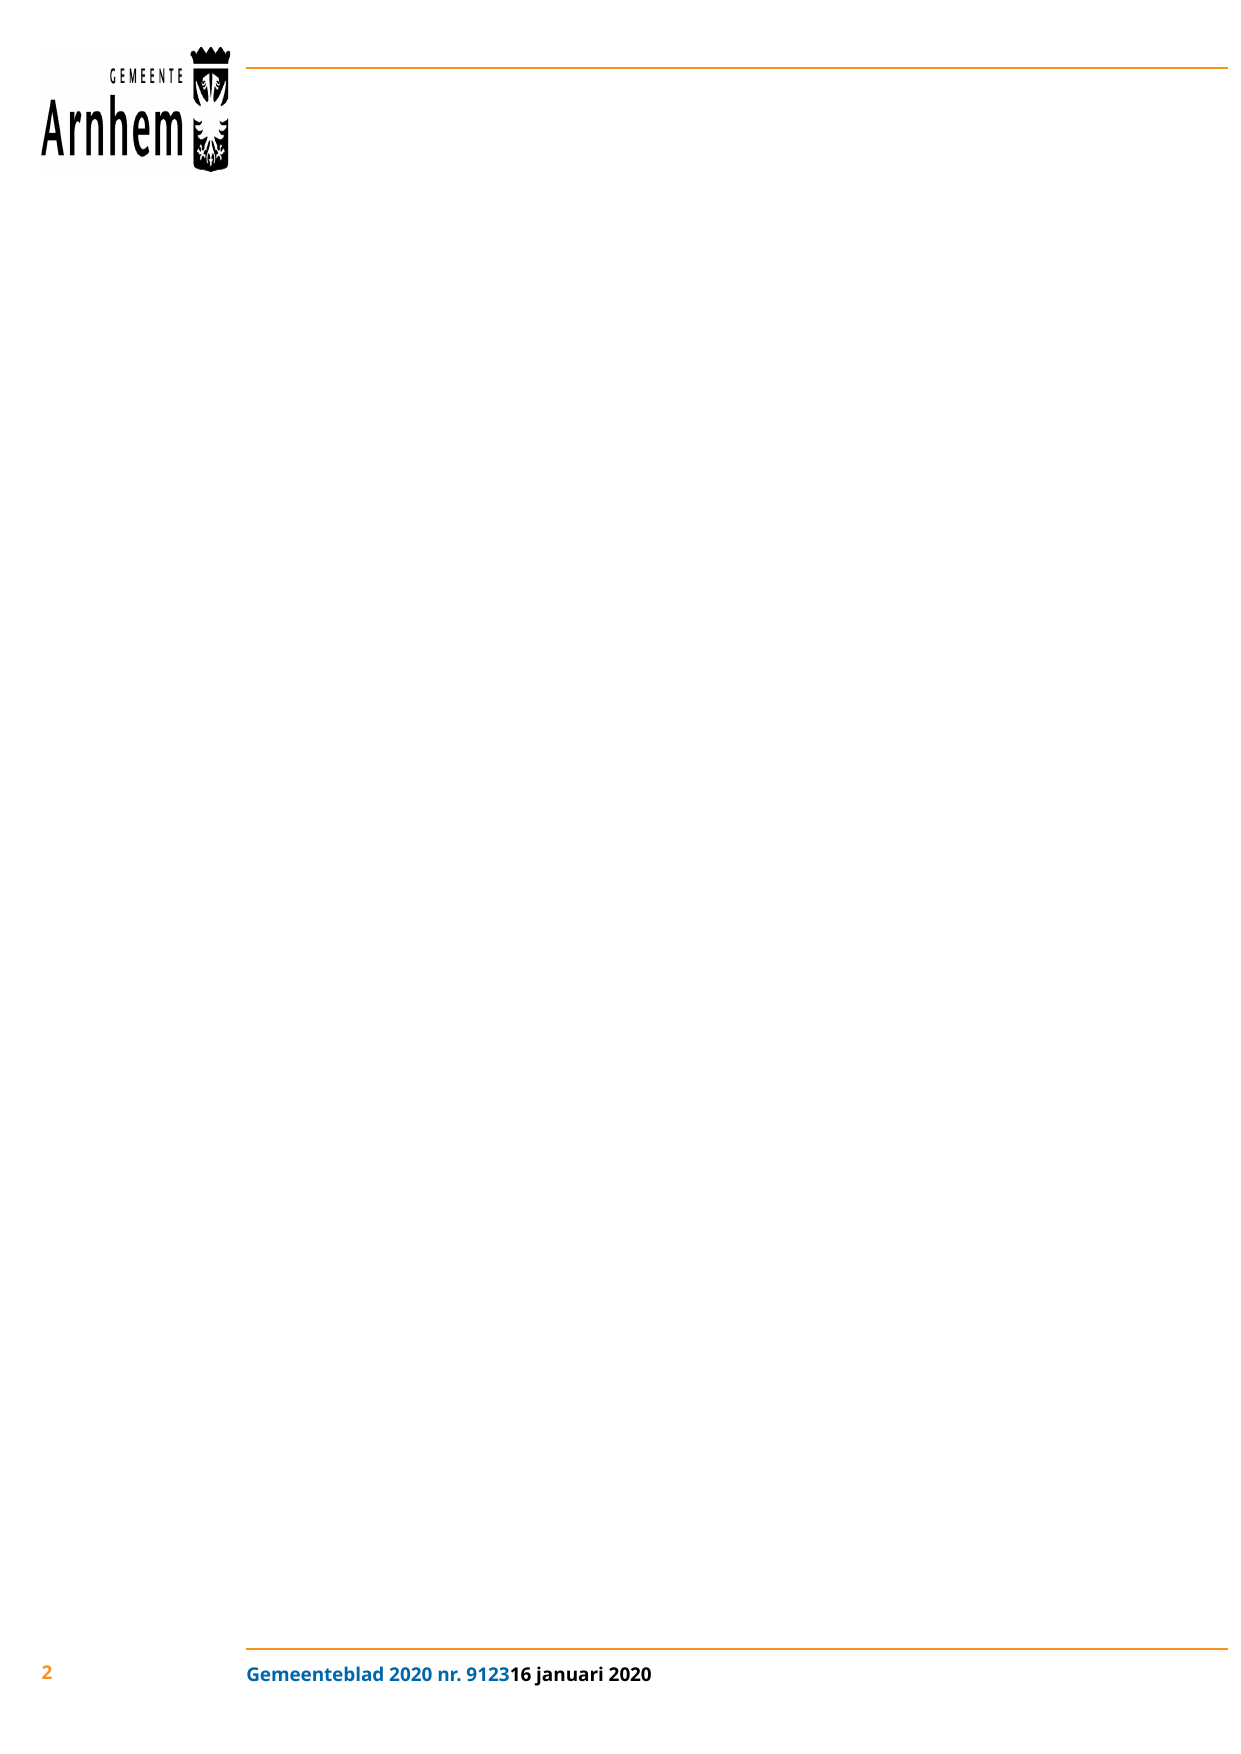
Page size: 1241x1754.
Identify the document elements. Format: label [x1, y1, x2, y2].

picture [41, 47, 231, 172]
